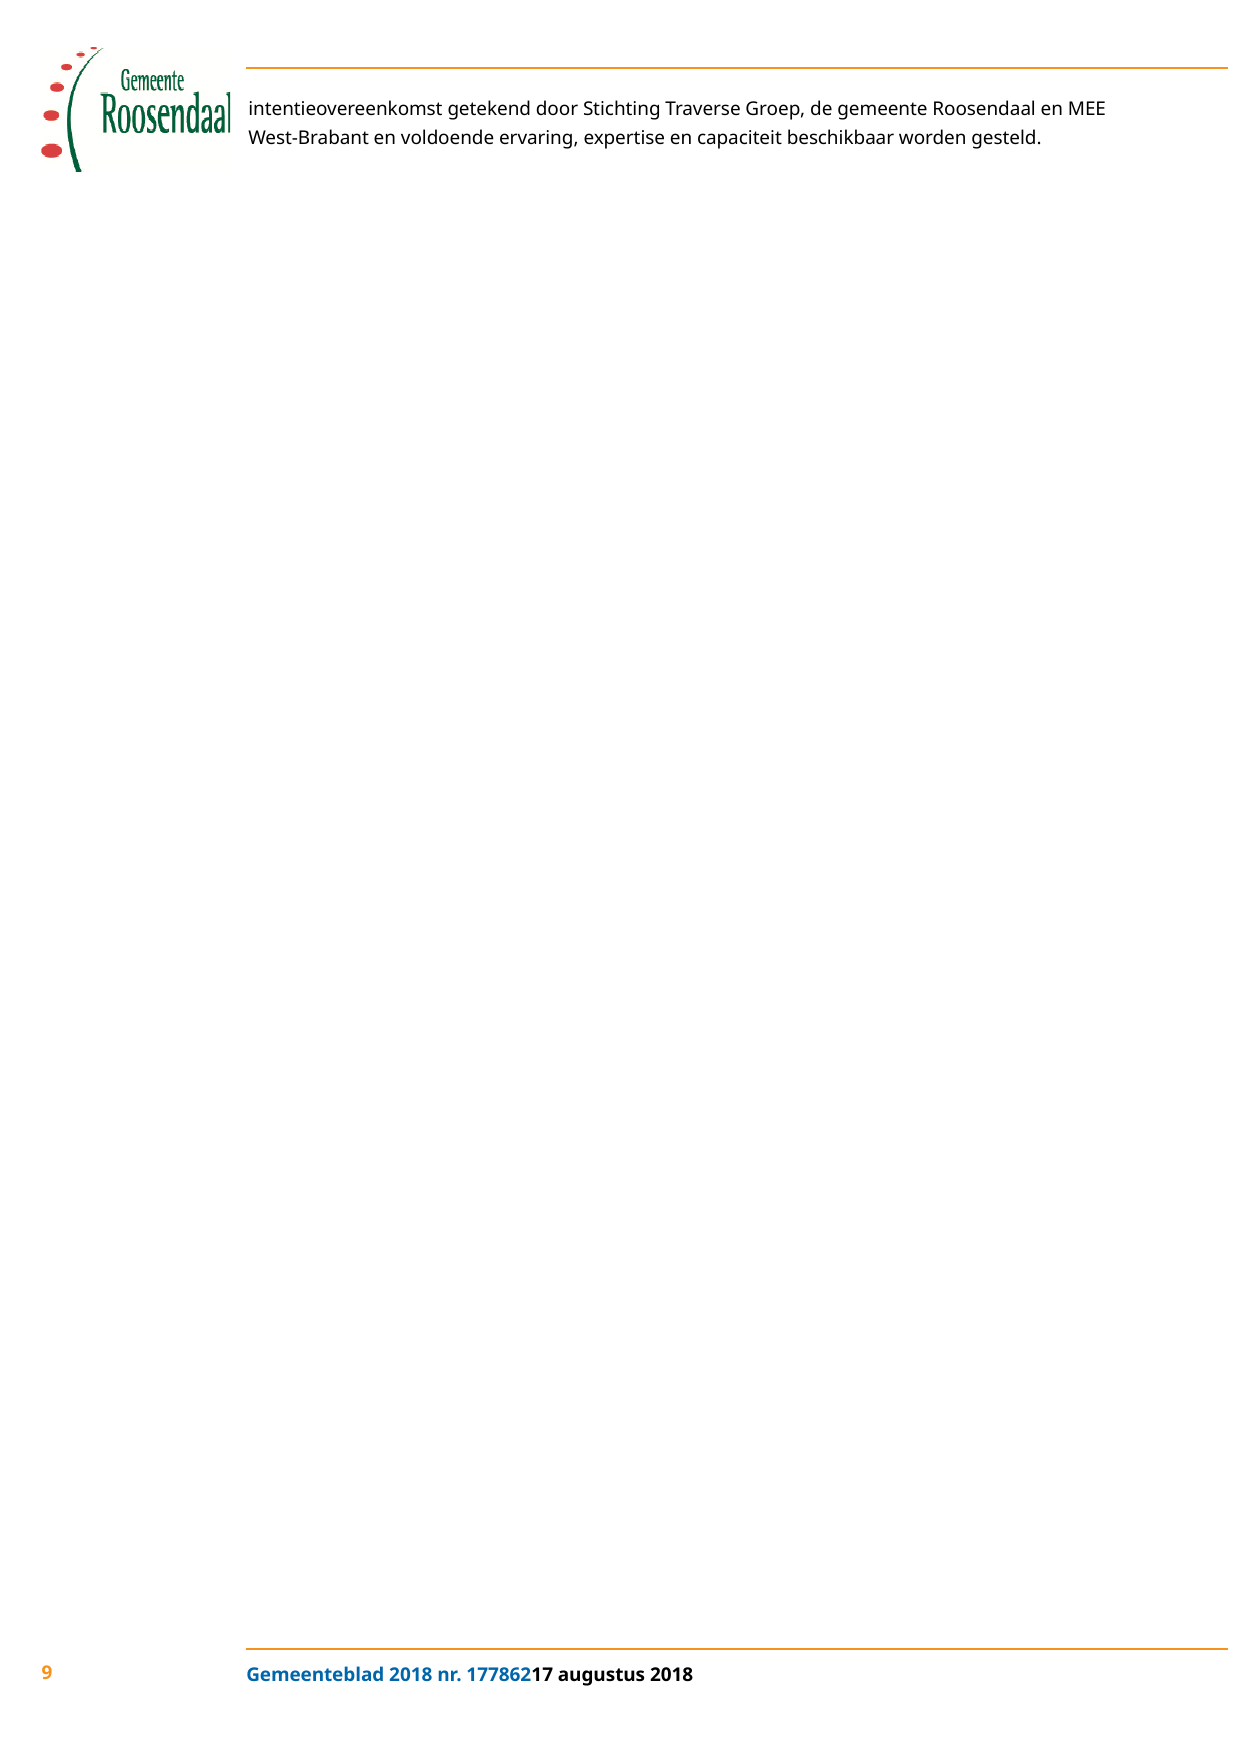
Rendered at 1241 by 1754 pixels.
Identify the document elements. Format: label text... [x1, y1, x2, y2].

text intentieovereenkomst getekend door Stichting Traverse Groep, de gemeente Roosendaal en MEE West-Brabant en voldoende ervaring, expertise en capaciteit beschikbaar worden gesteld. [248, 95, 1152, 150]
picture [41, 47, 231, 172]
